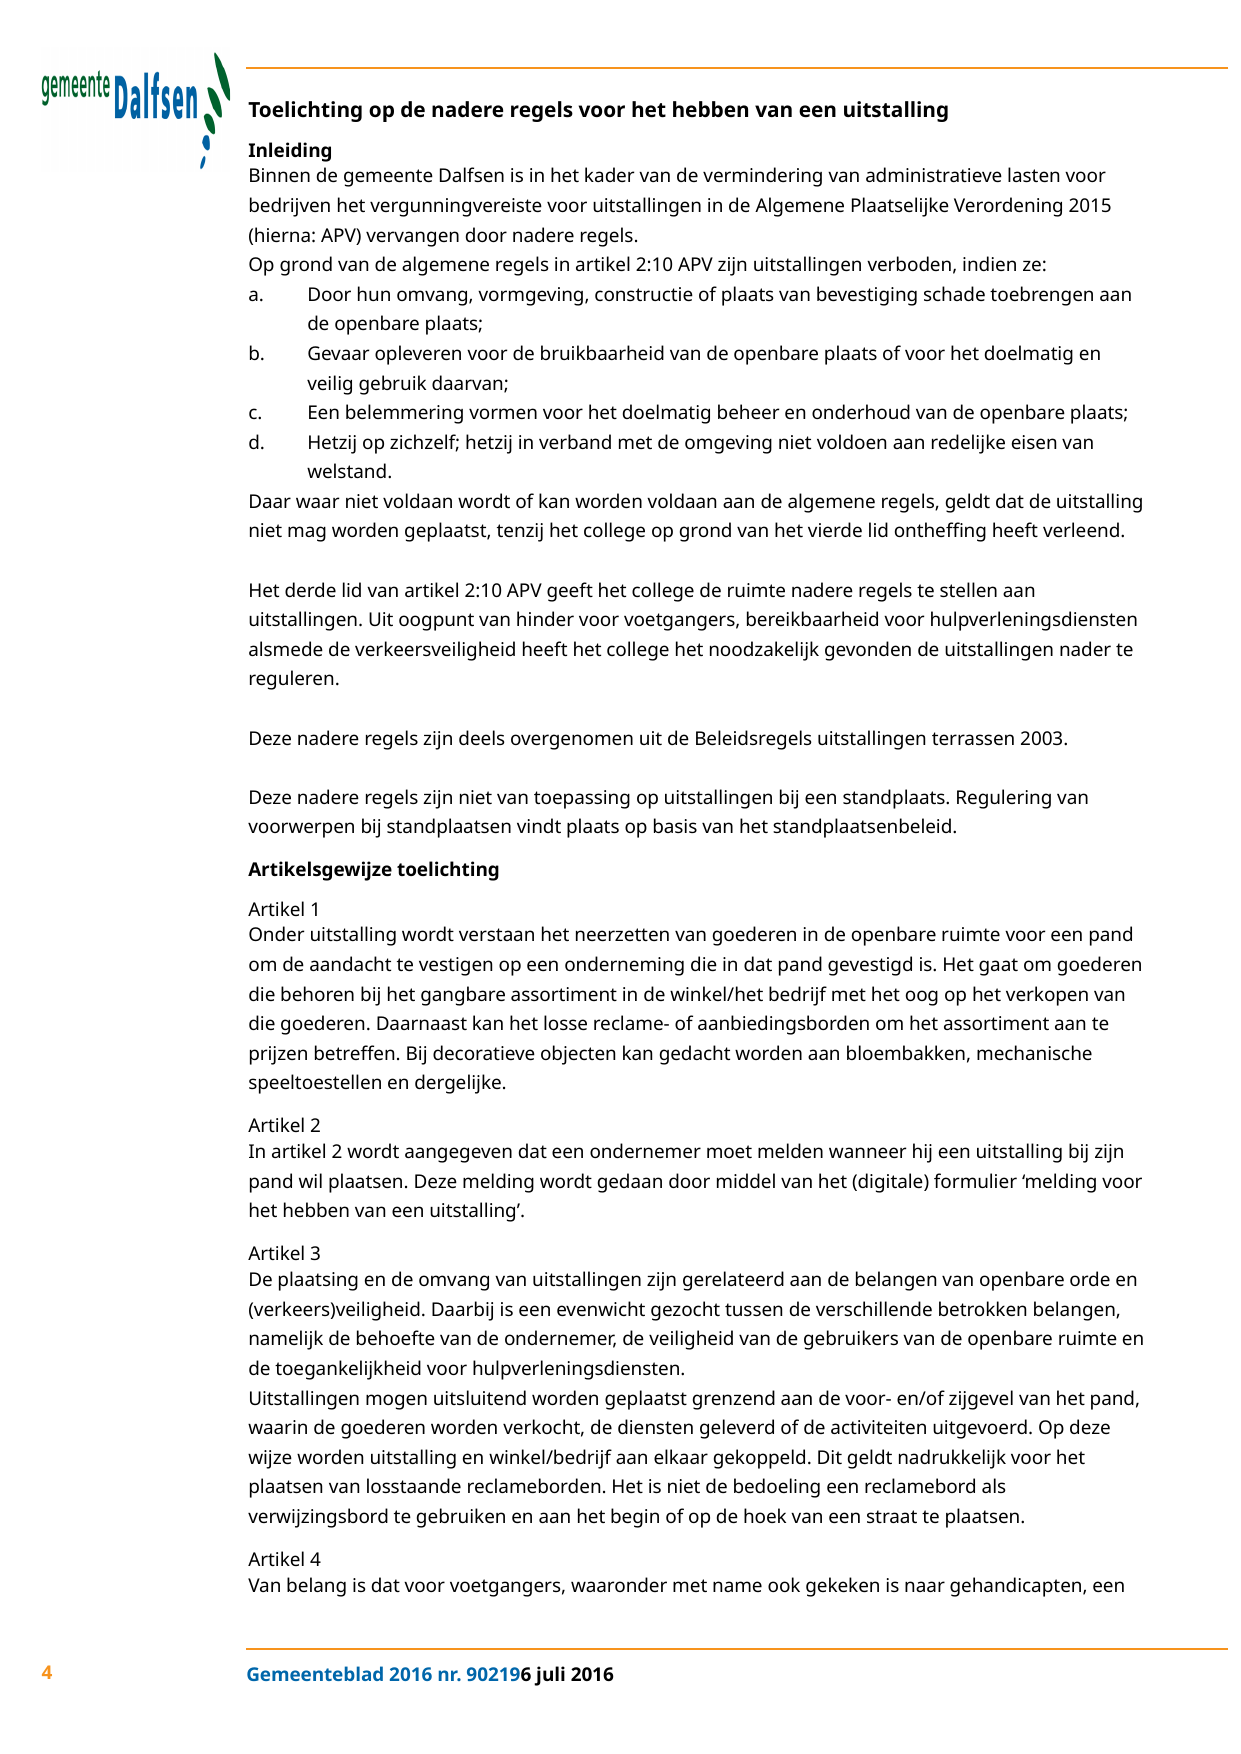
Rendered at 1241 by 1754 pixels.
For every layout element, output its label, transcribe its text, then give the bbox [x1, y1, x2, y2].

text Daar waar niet voldaan wordt of kan worden voldaan aan de algemene regels, geldt dat de uitstalling niet mag worden geplaatst, tenzij het college op grond van het vierde lid ontheffing heeft verleend. [248, 488, 1152, 543]
text Het derde lid van artikel 2:10 APV geeft het college de ruimte nadere regels te stellen aan uitstallingen. Uit oogpunt van hinder voor voetgangers, bereikbaarheid voor hulpverleningsdiensten alsmede de verkeersveiligheid heeft het college het noodzakelijk gevonden de uitstallingen nader te reguleren. [248, 577, 1152, 691]
text Artikel 2 [248, 1113, 1152, 1138]
text De plaatsing en de omvang van uitstallingen zijn gerelateerd aan de belangen van openbare orde en (verkeers)veiligheid. Daarbij is een evenwicht gezocht tussen de verschillende betrokken belangen, namelijk de behoefte van de ondernemer, de veiligheid van de gebruikers van de openbare ruimte en de toegankelijkheid voor hulpverleningsdiensten. [248, 1266, 1152, 1381]
text Artikel 3 [248, 1241, 1152, 1266]
text Inleiding [248, 137, 1152, 163]
text In artikel 2 wordt aangegeven dat een ondernemer moet melden wanneer hij een uitstalling bij zijn pand wil plaatsen. Deze melding wordt gedaan door middel van het (digitale) formulier ‘melding voor het hebben van een uitstalling’. [248, 1138, 1152, 1223]
text Artikel 4 [248, 1546, 1152, 1572]
list Hetzij op zichzelf; hetzij in verband met de omgeving niet voldoen aan redelijke eisen van welstand. [248, 429, 1152, 484]
text Van belang is dat voor voetgangers, waaronder met name ook gekeken is naar gehandicapten, een [248, 1572, 1152, 1598]
text Toelichting op de nadere regels voor het hebben van een uitstalling [248, 95, 1152, 123]
text Op grond van de algemene regels in artikel 2:10 APV zijn uitstallingen verboden, indien ze: [248, 251, 1152, 277]
list Gevaar opleveren voor de bruikbaarheid van de openbare plaats of voor het doelmatig en veilig gebruik daarvan; [248, 340, 1152, 395]
text Binnen de gemeente Dalfsen is in het kader van de vermindering van administratieve lasten voor bedrijven het vergunningvereiste voor uitstallingen in de Algemene Plaatselijke Verordening 2015 (hierna: APV) vervangen door nadere regels. [248, 163, 1152, 247]
picture [41, 47, 231, 172]
text Deze nadere regels zijn deels overgenomen uit de Beleidsregels uitstallingen terrassen 2003. [248, 725, 1152, 750]
text Uitstallingen mogen uitsluitend worden geplaatst grenzend aan de voor- en/of zijgevel van het pand, waarin de goederen worden verkocht, de diensten geleverd of de activiteiten uitgevoerd. Op deze wijze worden uitstalling en winkel/bedrijf aan elkaar gekoppeld. Dit geldt nadrukkelijk voor het plaatsen van losstaande reclameborden. Het is niet de bedoeling een reclamebord als verwijzingsbord te gebruiken en aan het begin of op de hoek van een straat te plaatsen. [248, 1385, 1152, 1529]
text Deze nadere regels zijn niet van toepassing op uitstallingen bij een standplaats. Regulering van voorwerpen bij standplaatsen vindt plaats op basis van het standplaatsenbeleid. [248, 784, 1152, 839]
list Een belemmering vormen voor het doelmatig beheer en onderhoud van de openbare plaats; [248, 399, 1152, 425]
text Artikel 1 [248, 896, 1152, 922]
text Artikelsgewijze toelichting [248, 857, 1152, 882]
list Door hun omvang, vormgeving, constructie of plaats van bevestiging schade toebrengen aan de openbare plaats; [248, 281, 1152, 336]
text Onder uitstalling wordt verstaan het neerzetten van goederen in de openbare ruimte voor een pand om de aandacht te vestigen op een onderneming die in dat pand gevestigd is. Het gaat om goederen die behoren bij het gangbare assortiment in de winkel/het bedrijf met het oog op het verkopen van die goederen. Daarnaast kan het losse reclame- of aanbiedingsborden om het assortiment aan te prijzen betreffen. Bij decoratieve objecten kan gedacht worden aan bloembakken, mechanische speeltoestellen en dergelijke. [248, 922, 1152, 1095]
